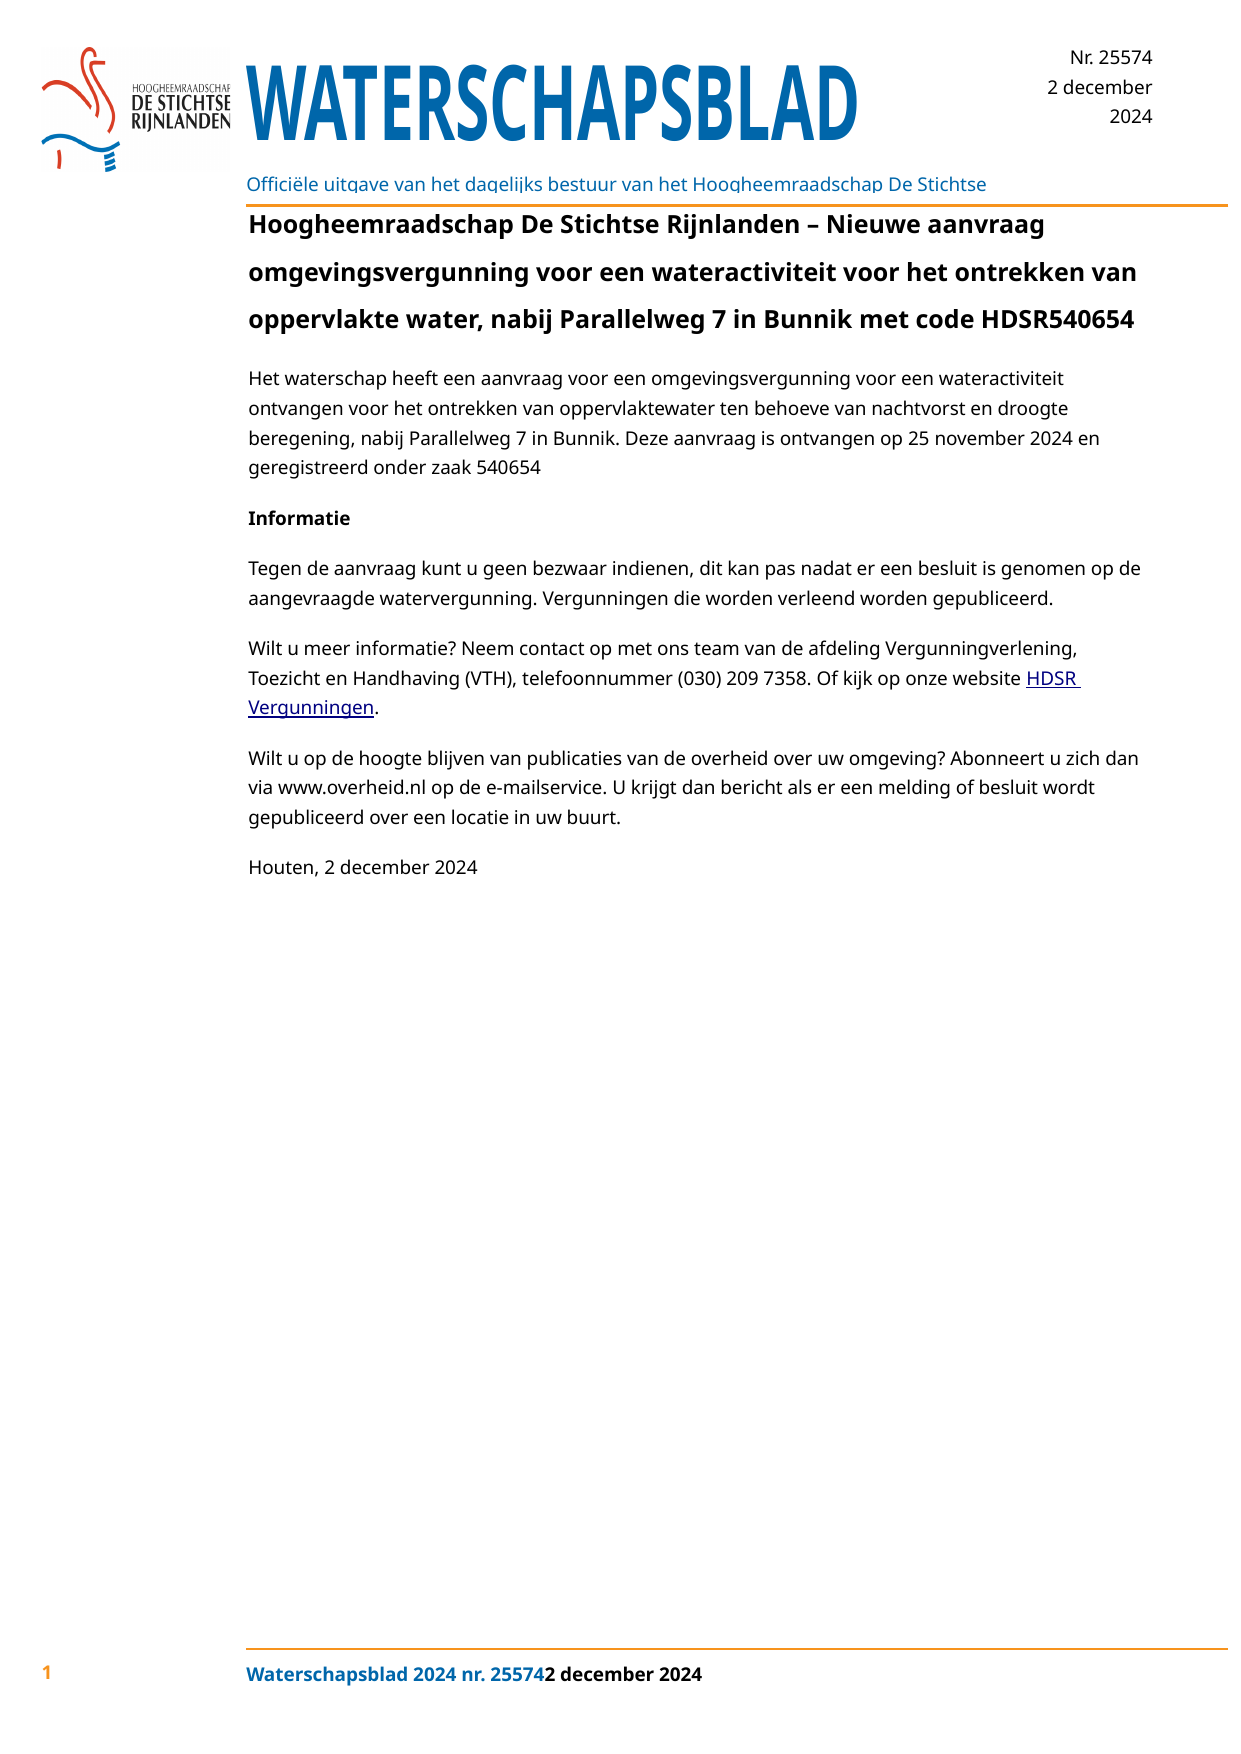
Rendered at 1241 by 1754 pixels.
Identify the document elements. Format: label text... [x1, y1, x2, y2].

text Wilt u op de hoogte blijven van publicaties van de overheid over uw omgeving? Abonneert u zich dan via www.overheid.nl op de e-mailservice. U krijgt dan bericht als er een melding of besluit wordt gepubliceerd over een locatie in uw buurt. [248, 745, 1152, 829]
picture [41, 47, 231, 172]
text Tegen de aanvraag kunt u geen bezwaar indienen, dit kan pas nadat er een besluit is genomen op de aangevraagde watervergunning. Vergunningen die worden verleend worden gepubliceerd. [248, 555, 1152, 610]
text Wilt u meer informatie? Neem contact op met ons team van de afdeling Vergunningverlening, Toezicht en Handhaving (VTH), telefoonnummer (030) 209 7358. Of kijk op onze website HDSR Vergunningen. [248, 635, 1152, 720]
text Informatie [248, 505, 1152, 530]
text Houten, 2 december 2024 [248, 854, 1152, 880]
text Het waterschap heeft een aanvraag voor een omgevingsvergunning voor een wateractiviteit ontvangen voor het ontrekken van oppervlaktewater ten behoeve van nachtvorst en droogte beregening, nabij Parallelweg 7 in Bunnik. Deze aanvraag is ontvangen op 25 november 2024 en geregistreerd onder zaak 540654 [248, 366, 1152, 480]
text Hoogheemraadschap De Stichtse Rijnlanden – Nieuwe aanvraag omgevingsvergunning voor een wateractiviteit voor het ontrekken van oppervlakte water, nabij Parallelweg 7 in Bunnik met code HDSR540654 [248, 207, 1152, 336]
